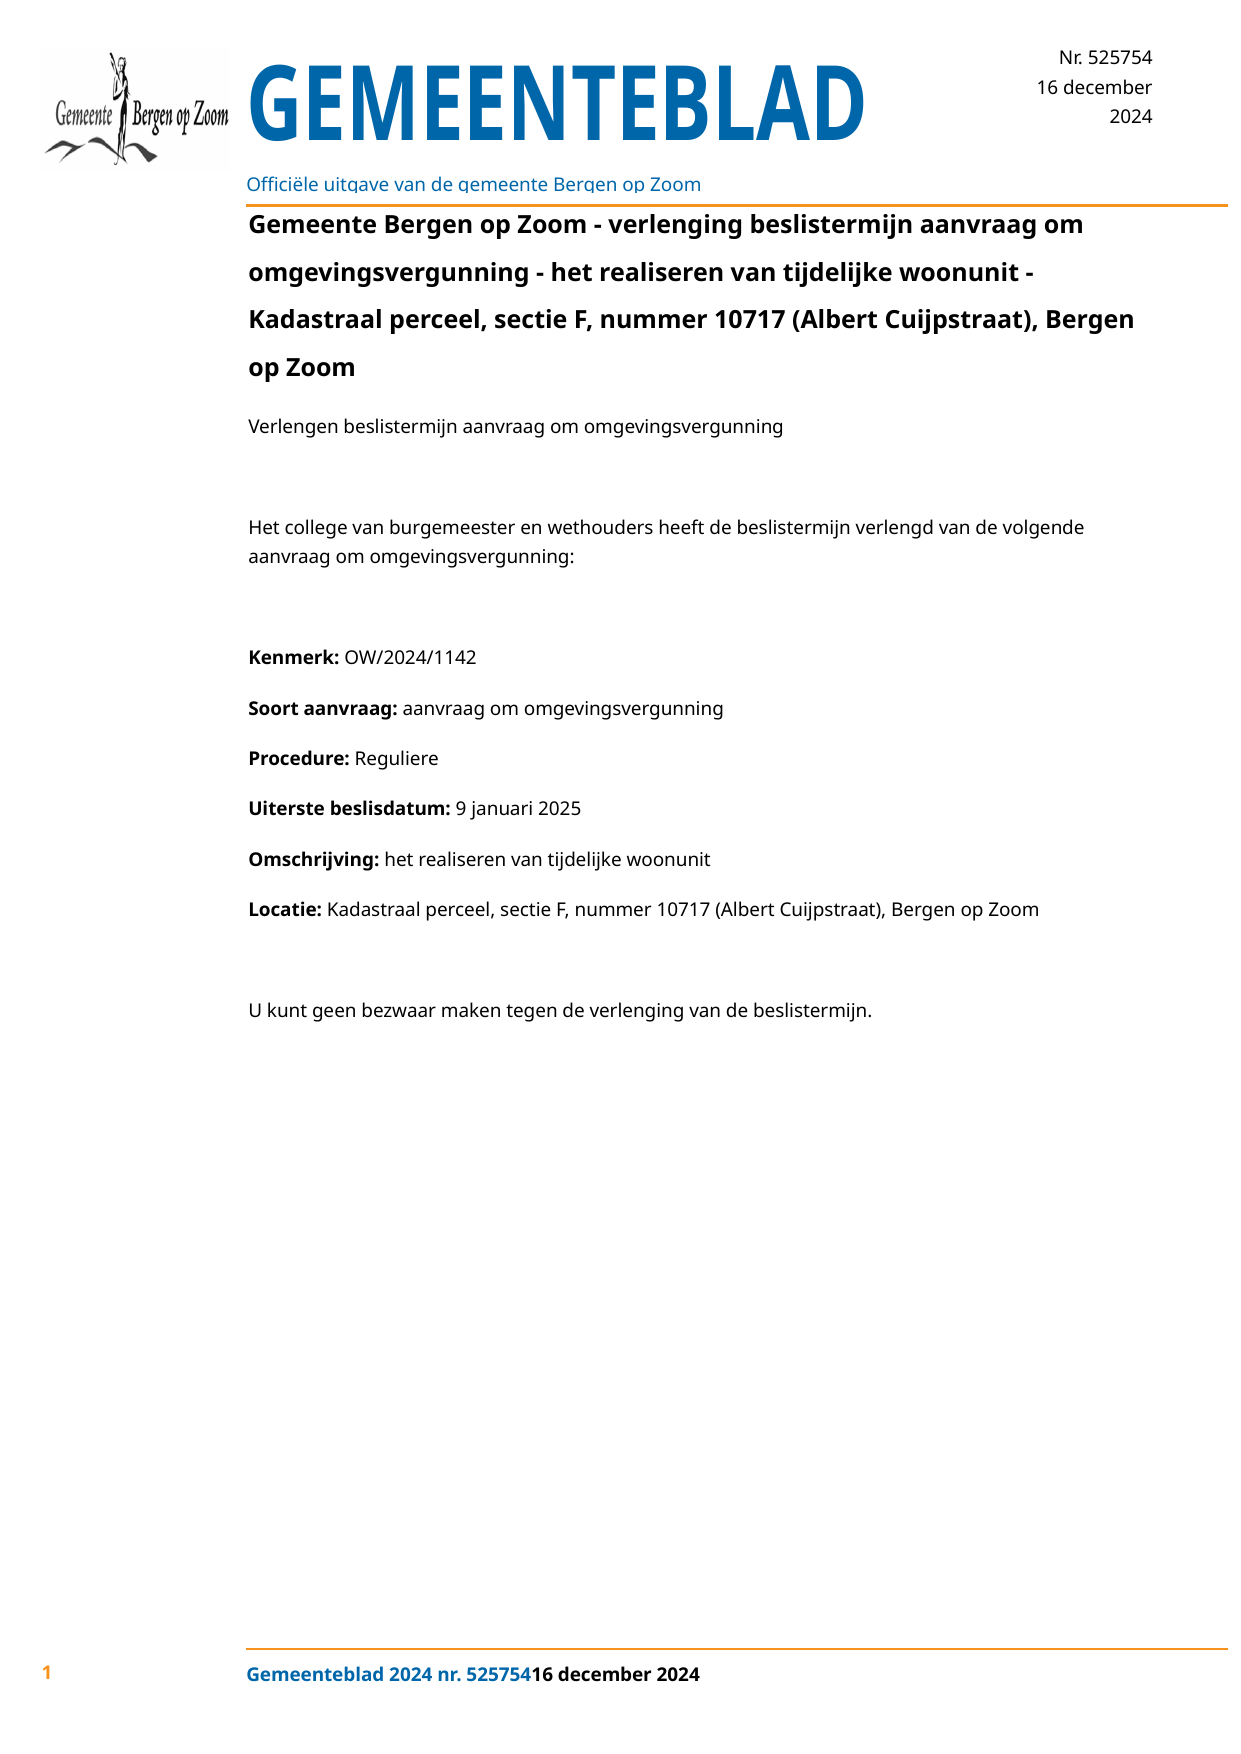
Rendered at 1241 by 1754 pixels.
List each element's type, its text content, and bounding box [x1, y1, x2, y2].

text Omschrijving: het realiseren van tijdelijke woonunit [248, 846, 1152, 872]
text Locatie: Kadastraal perceel, sectie F, nummer 10717 (Albert Cuijpstraat), Bergen op Zoom [248, 896, 1152, 922]
text Verlengen beslistermijn aanvraag om omgevingsvergunning [248, 413, 1152, 439]
text Gemeente Bergen op Zoom - verlenging beslistermijn aanvraag om omgevingsvergunning - het realiseren van tijdelijke woonunit - Kadastraal perceel, sectie F, nummer 10717 (Albert Cuijpstraat), Bergen op Zoom [248, 207, 1152, 384]
text Procedure: Reguliere [248, 745, 1152, 771]
text Uiterste beslisdatum: 9 januari 2025 [248, 796, 1152, 821]
text Soort aanvraag: aanvraag om omgevingsvergunning [248, 695, 1152, 721]
picture [41, 47, 231, 172]
text U kunt geen bezwaar maken tegen de verlenging van de beslistermijn. [248, 997, 1152, 1023]
text Het college van burgemeester en wethouders heeft de beslistermijn verlengd van de volgende aanvraag om omgevingsvergunning: [248, 514, 1152, 569]
text Kenmerk: OW/2024/1142 [248, 644, 1152, 670]
